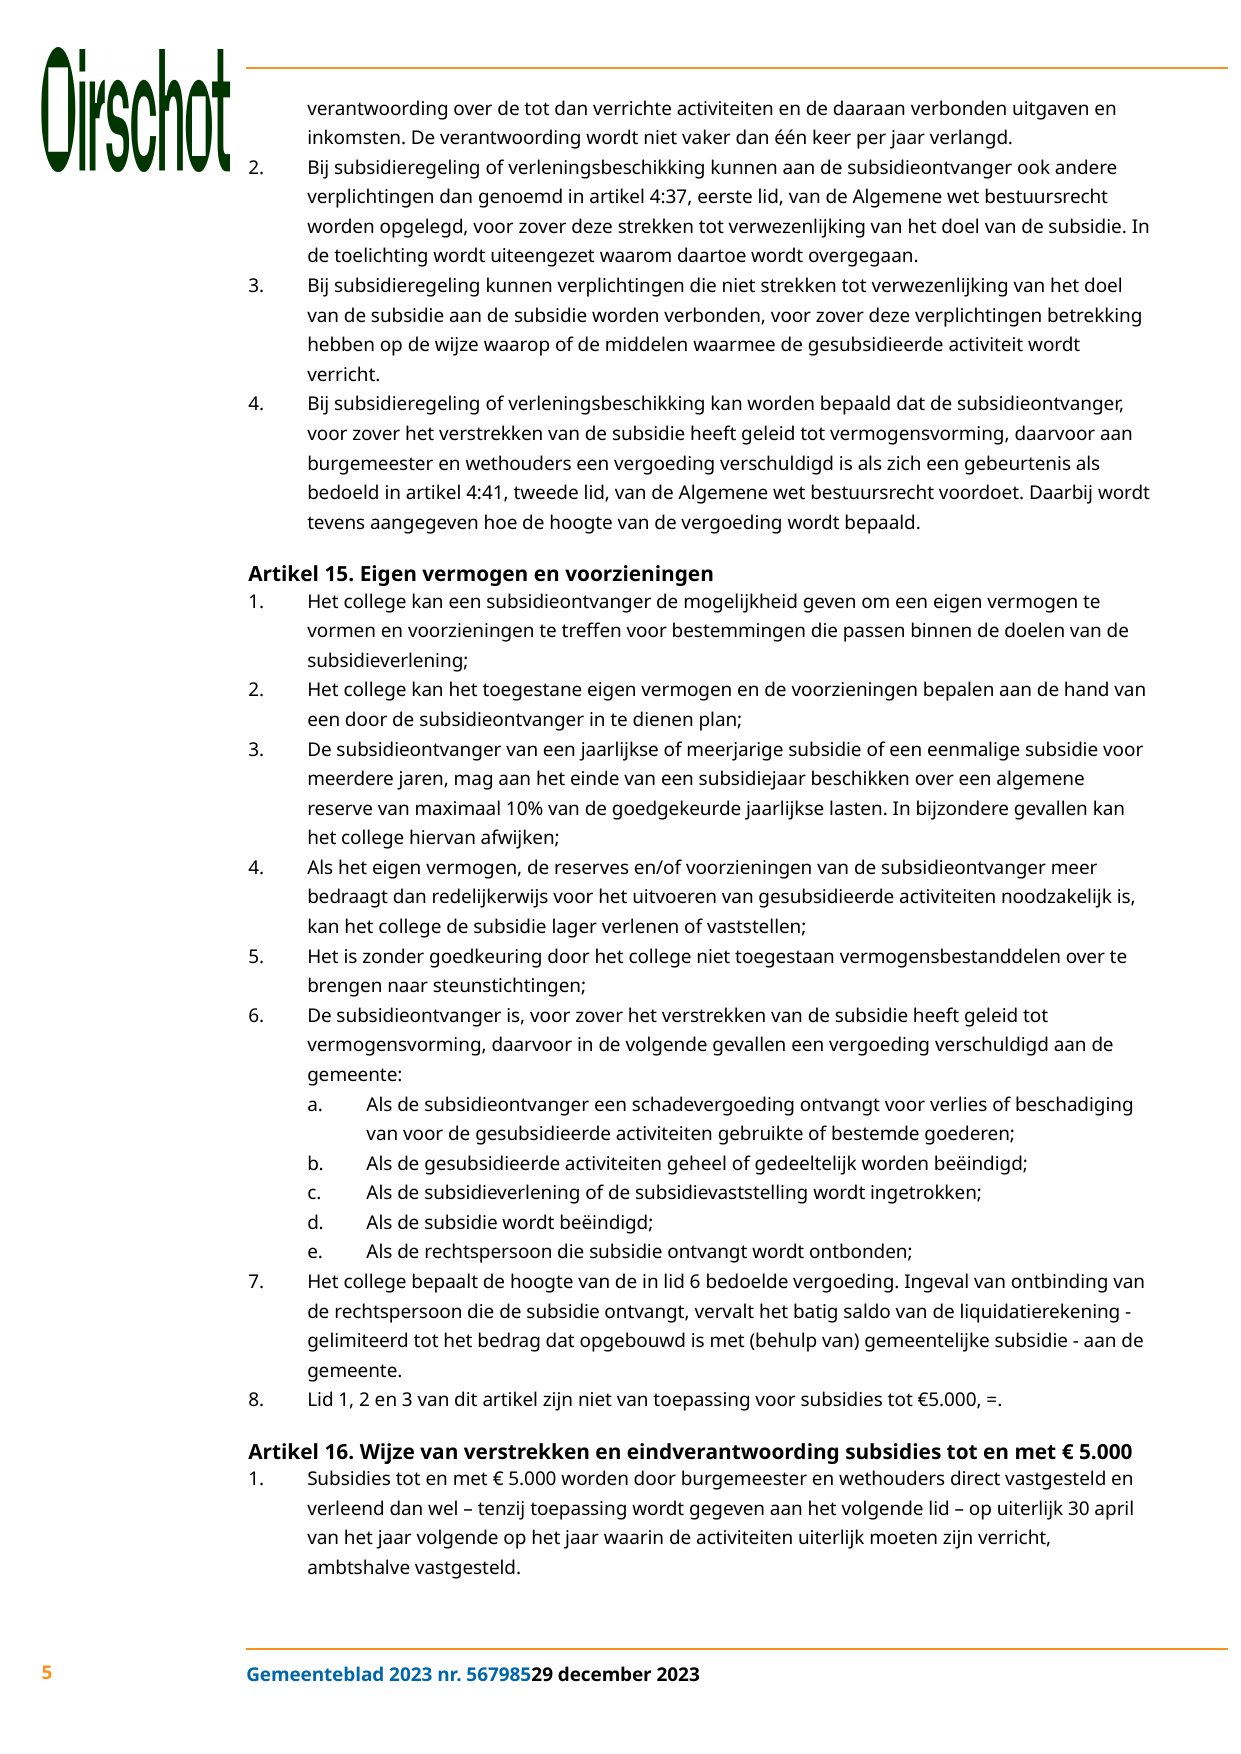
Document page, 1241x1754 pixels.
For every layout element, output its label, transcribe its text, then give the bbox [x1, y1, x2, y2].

list Het is zonder goedkeuring door het college niet toegestaan vermogensbestanddelen over te brengen naar steunstichtingen; [248, 943, 1152, 998]
list verantwoording over de tot dan verrichte activiteiten en de daaraan verbonden uitgaven en inkomsten. De verantwoording wordt niet vaker dan één keer per jaar verlangd. [248, 95, 1152, 150]
list Als de subsidieontvanger een schadevergoeding ontvangt voor verlies of beschadiging van voor de gesubsidieerde activiteiten gebruikte of bestemde goederen; [307, 1091, 1152, 1146]
list Als de subsidie wordt beëindigd; [307, 1209, 1152, 1235]
list Subsidies tot en met € 5.000 worden door burgemeester en wethouders direct vastgesteld en verleend dan wel – tenzij toepassing wordt gegeven aan het volgende lid – op uiterlijk 30 april van het jaar volgende op het jaar waarin de activiteiten uiterlijk moeten zijn verricht, ambtshalve vastgesteld. [248, 1465, 1152, 1580]
list Als de rechtspersoon die subsidie ontvangt wordt ontbonden; [307, 1239, 1152, 1264]
list Als de subsidieverlening of de subsidievaststelling wordt ingetrokken; [307, 1179, 1152, 1205]
list Het college kan een subsidieontvanger de mogelijkheid geven om een eigen vermogen te vormen en voorzieningen te treffen voor bestemmingen die passen binnen de doelen van de subsidieverlening; [248, 588, 1152, 673]
text Artikel 16. Wijze van verstrekken en eindverantwoording subsidies tot en met € 5.000 [248, 1437, 1152, 1465]
list Bij subsidieregeling of verleningsbeschikking kan worden bepaald dat de subsidieontvanger, voor zover het verstrekken van de subsidie heeft geleid tot vermogensvorming, daarvoor aan burgemeester en wethouders een vergoeding verschuldigd is als zich een gebeurtenis als bedoeld in artikel 4:41, tweede lid, van de Algemene wet bestuursrecht voordoet. Daarbij wordt tevens aangegeven hoe de hoogte van de vergoeding wordt bepaald. [248, 391, 1152, 535]
picture [41, 47, 231, 172]
list Bij subsidieregeling kunnen verplichtingen die niet strekken tot verwezenlijking van het doel van de subsidie aan de subsidie worden verbonden, voor zover deze verplichtingen betrekking hebben op de wijze waarop of de middelen waarmee de gesubsidieerde activiteit wordt verricht. [248, 272, 1152, 387]
list Bij subsidieregeling of verleningsbeschikking kunnen aan de subsidieontvanger ook andere verplichtingen dan genoemd in artikel 4:37, eerste lid, van de Algemene wet bestuursrecht worden opgelegd, voor zover deze strekken tot verwezenlijking van het doel van de subsidie. In de toelichting wordt uiteengezet waarom daartoe wordt overgegaan. [248, 154, 1152, 268]
list Als het eigen vermogen, de reserves en/of voorzieningen van de subsidieontvanger meer bedraagt dan redelijkerwijs voor het uitvoeren van gesubsidieerde activiteiten noodzakelijk is, kan het college de subsidie lager verlenen of vaststellen; [248, 854, 1152, 939]
list De subsidieontvanger is, voor zover het verstrekken van de subsidie heeft geleid tot vermogensvorming, daarvoor in de volgende gevallen een vergoeding verschuldigd aan de gemeente: [248, 1002, 1152, 1087]
list De subsidieontvanger van een jaarlijkse of meerjarige subsidie of een eenmalige subsidie voor meerdere jaren, mag aan het einde van een subsidiejaar beschikken over een algemene reserve van maximaal 10% van de goedgekeurde jaarlijkse lasten. In bijzondere gevallen kan het college hiervan afwijken; [248, 736, 1152, 850]
list Het college bepaalt de hoogte van de in lid 6 bedoelde vergoeding. Ingeval van ontbinding van de rechtspersoon die de subsidie ontvangt, vervalt het batig saldo van de liquidatierekening - gelimiteerd tot het bedrag dat opgebouwd is met (behulp van) gemeentelijke subsidie - aan de gemeente. [248, 1268, 1152, 1383]
list Het college kan het toegestane eigen vermogen en de voorzieningen bepalen aan de hand van een door de subsidieontvanger in te dienen plan; [248, 677, 1152, 732]
list Lid 1, 2 en 3 van dit artikel zijn niet van toepassing voor subsidies tot €5.000, =. [248, 1387, 1152, 1412]
text Artikel 15. Eigen vermogen en voorzieningen [248, 559, 1152, 588]
list Als de gesubsidieerde activiteiten geheel of gedeeltelijk worden beëindigd; [307, 1150, 1152, 1176]
